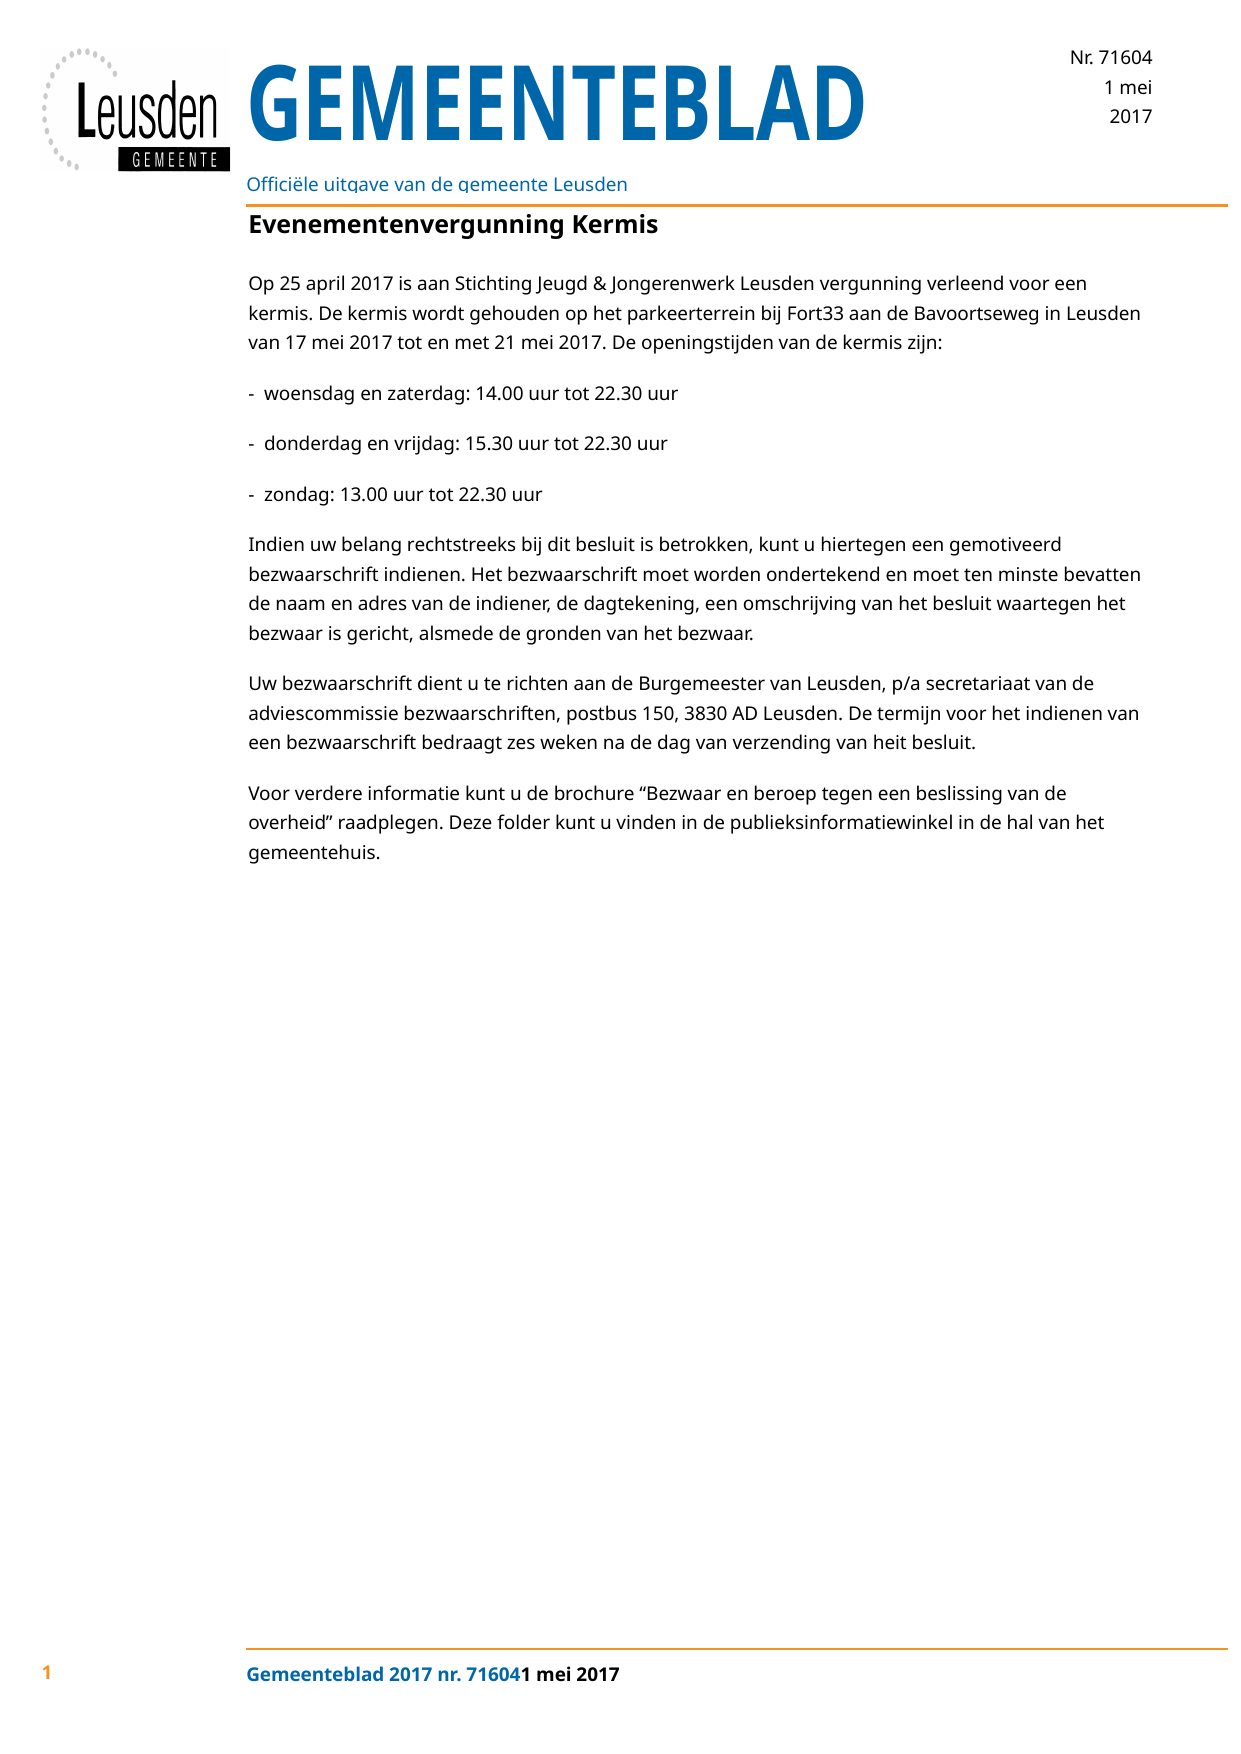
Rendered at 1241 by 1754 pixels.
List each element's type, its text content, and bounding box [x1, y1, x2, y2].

picture [41, 47, 231, 172]
text - woensdag en zaterdag: 14.00 uur tot 22.30 uur [248, 380, 1152, 406]
text Uw bezwaarschrift dient u te richten aan de Burgemeester van Leusden, p/a secretariaat van de adviescommissie bezwaarschriften, postbus 150, 3830 AD Leusden. De termijn voor het indienen van een bezwaarschrift bedraagt zes weken na de dag van verzending van heit besluit. [248, 670, 1152, 755]
text Voor verdere informatie kunt u de brochure “Bezwaar en beroep tegen een beslissing van de overheid” raadplegen. Deze folder kunt u vinden in de publieksinformatiewinkel in de hal van het gemeentehuis. [248, 780, 1152, 865]
text - zondag: 13.00 uur tot 22.30 uur [248, 481, 1152, 506]
text - donderdag en vrijdag: 15.30 uur tot 22.30 uur [248, 430, 1152, 456]
text Op 25 april 2017 is aan Stichting Jeugd & Jongerenwerk Leusden vergunning verleend voor een kermis. De kermis wordt gehouden op het parkeerterrein bij Fort33 aan de Bavoortseweg in Leusden van 17 mei 2017 tot en met 21 mei 2017. De openingstijden van de kermis zijn: [248, 270, 1152, 355]
text Indien uw belang rechtstreeks bij dit besluit is betrokken, kunt u hiertegen een gemotiveerd bezwaarschrift indienen. Het bezwaarschrift moet worden ondertekend en moet ten minste bevatten de naam en adres van de indiener, de dagtekening, een omschrijving van het besluit waartegen het bezwaar is gericht, alsmede de gronden van het bezwaar. [248, 531, 1152, 646]
text Evenementenvergunning Kermis [248, 207, 1152, 241]
